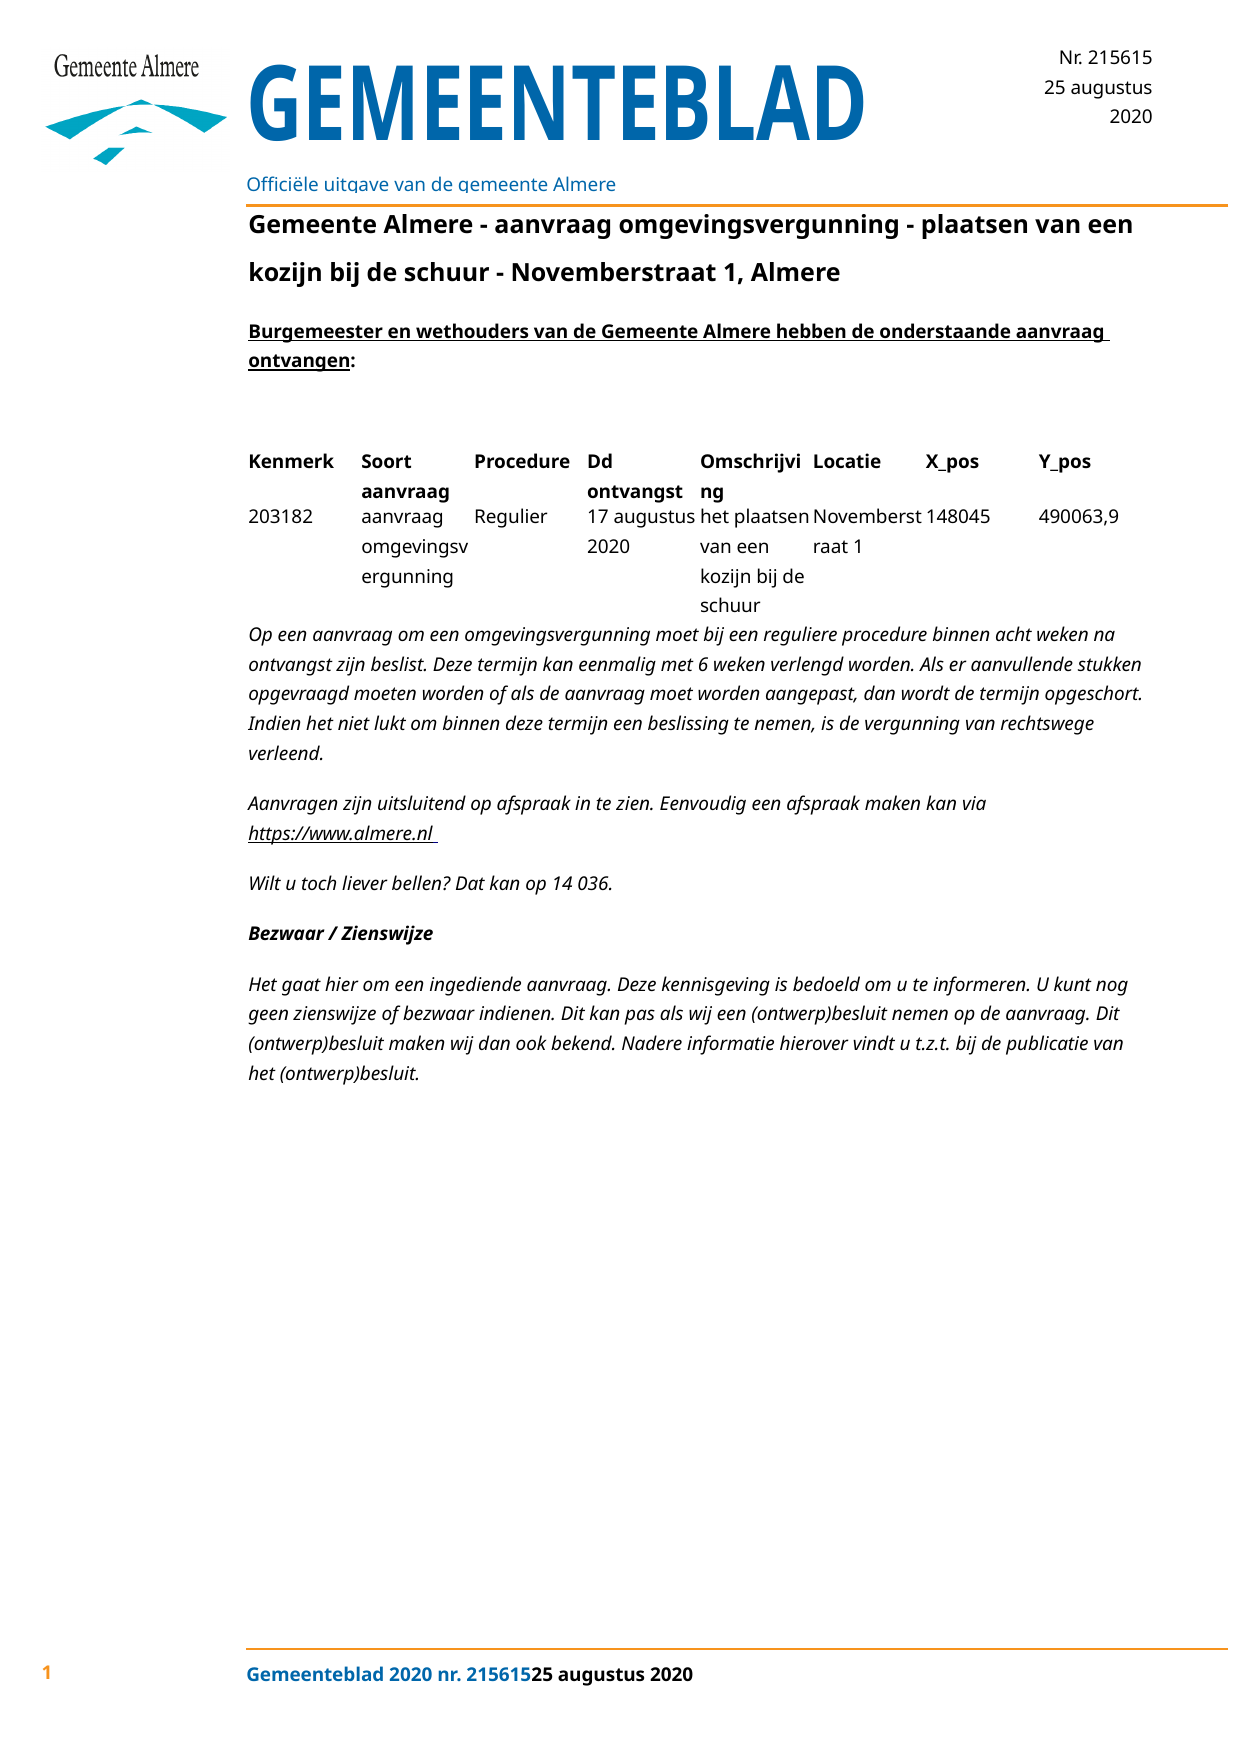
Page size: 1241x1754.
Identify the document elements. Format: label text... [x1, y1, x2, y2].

text Het gaat hier om een ingediende aanvraag. Deze kennisgeving is bedoeld om u te informeren. U kunt nog geen zienswijze of bezwaar indienen. Dit kan pas als wij een (ontwerp)besluit nemen op de aanvraag. Dit (ontwerp)besluit maken wij dan ook bekend. Nadere informatie hierover vindt u t.z.t. bij de publicatie van het (ontwerp)besluit. [248, 971, 1152, 1086]
table_cell 17 augustus 2020 [587, 504, 700, 618]
text Wilt u toch liever bellen? Dat kan op 14 036. [248, 870, 1152, 896]
table_header Locatie [813, 449, 926, 504]
text Op een aanvraag om een omgevingsvergunning moet bij een reguliere procedure binnen acht weken na ontvangst zijn beslist. Deze termijn kan eenmalig met 6 weken verlengd worden. Als er aanvullende stukken opgevraagd moeten worden of als de aanvraag moet worden aangepast, dan wordt de termijn opgeschort. Indien het niet lukt om binnen deze termijn een beslissing te nemen, is de vergunning van rechtswege verleend. [248, 621, 1152, 766]
table_header Dd ontvangst [587, 449, 700, 504]
table_cell Regulier [474, 504, 587, 618]
picture [41, 47, 231, 172]
text Gemeente Almere - aanvraag omgevingsvergunning - plaatsen van een kozijn bij de schuur - Novemberstraat 1, Almere [248, 207, 1152, 288]
text Bezwaar / Zienswijze [248, 921, 1152, 946]
table_header Omschrijving [700, 449, 813, 504]
table_cell 203182 [248, 504, 361, 618]
table_cell aanvraag omgevingsvergunning [361, 504, 474, 618]
table_cell Novemberstraat 1 [813, 504, 926, 618]
table_header Kenmerk [248, 449, 361, 504]
table_header Procedure [474, 449, 587, 504]
table_header Y_pos [1039, 449, 1152, 504]
table_cell het plaatsen van een kozijn bij de schuur [700, 504, 813, 618]
table_header X_pos [926, 449, 1038, 504]
table_cell 490063,9 [1039, 504, 1152, 618]
table_header Soort aanvraag [361, 449, 474, 504]
table_cell 148045 [926, 504, 1038, 618]
text Aanvragen zijn uitsluitend op afspraak in te zien. Eenvoudig een afspraak maken kan via https://www.almere.nl [248, 790, 1152, 846]
text Burgemeester en wethouders van de Gemeente Almere hebben de onderstaande aanvraag ontvangen: [248, 318, 1152, 373]
